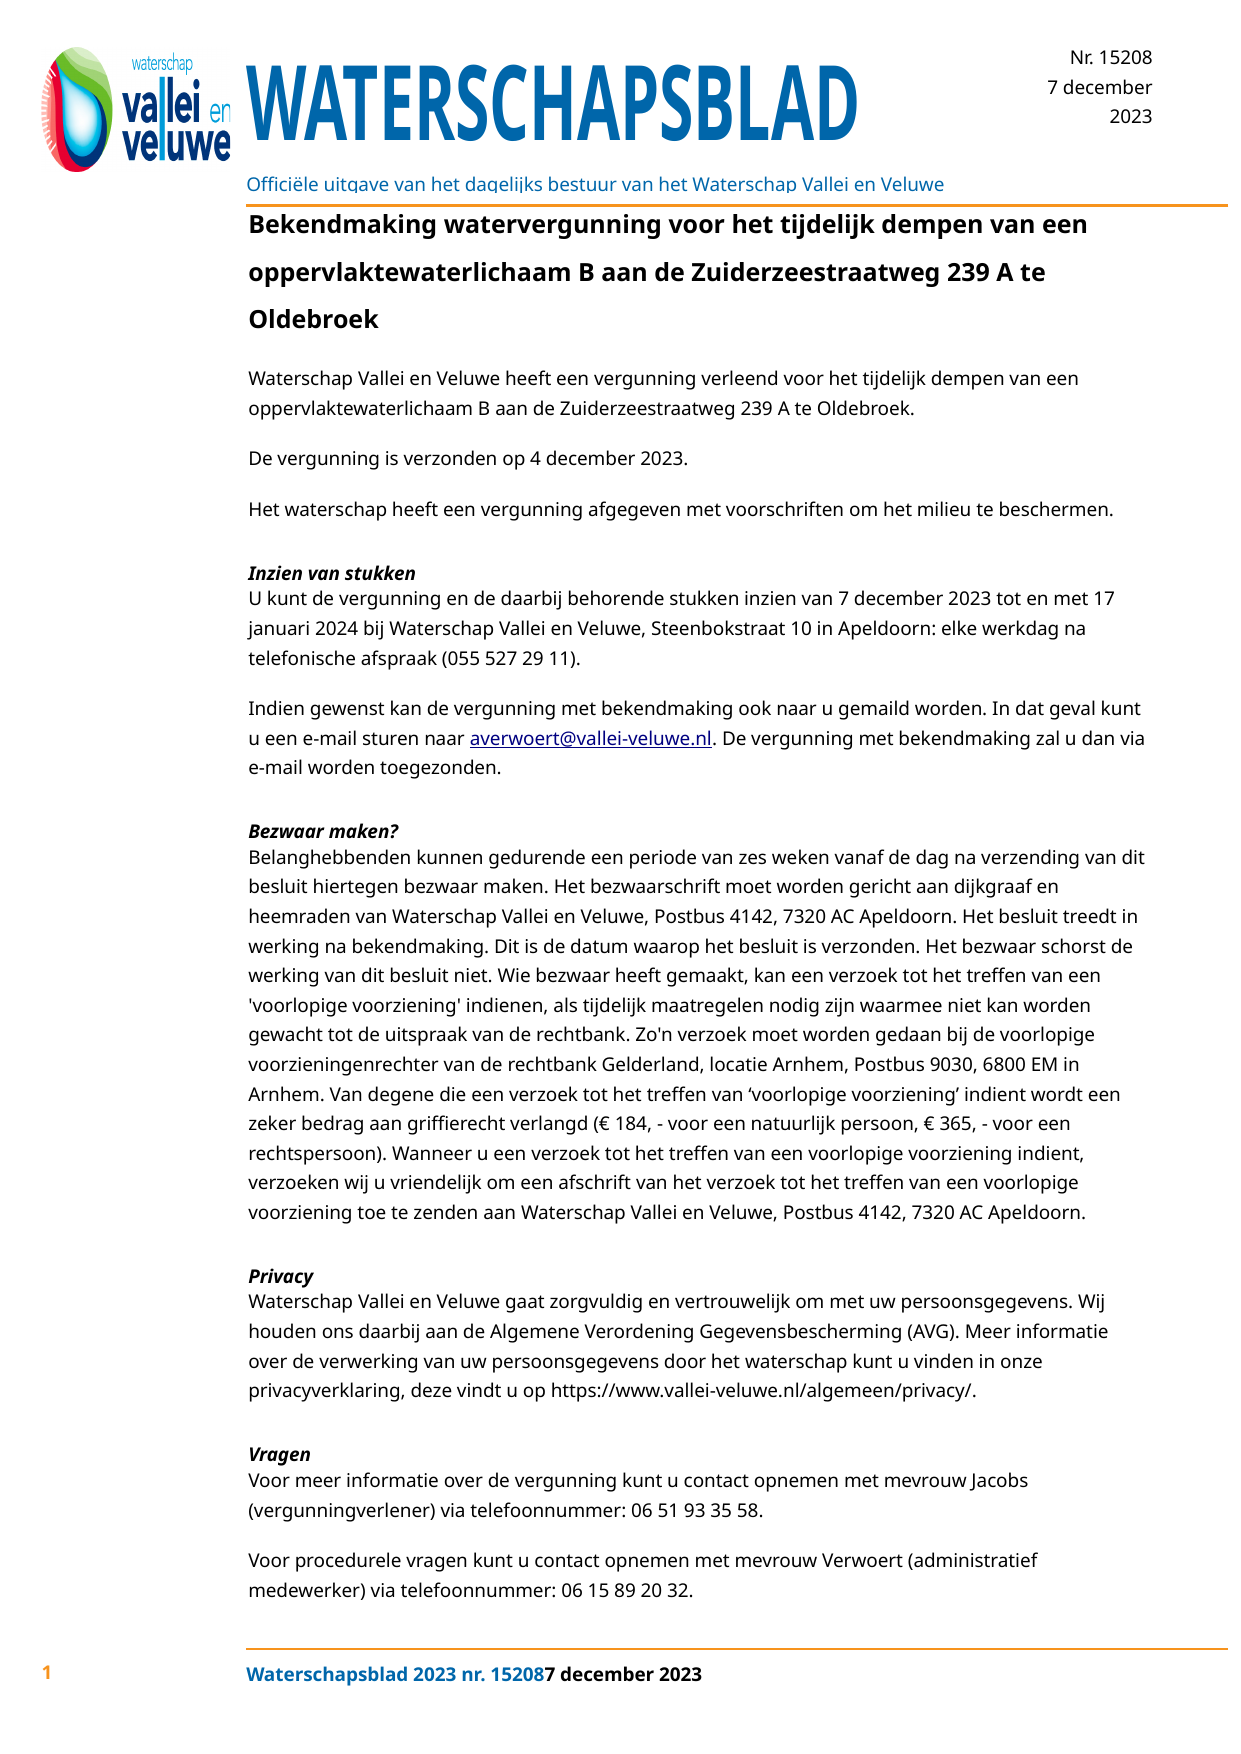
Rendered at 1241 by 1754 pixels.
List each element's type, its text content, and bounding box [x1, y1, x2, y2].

text U kunt de vergunning en de daarbij behorende stukken inzien van 7 december 2023 tot en met 17 januari 2024 bij Waterschap Vallei en Veluwe, Steenbokstraat 10 in Apeldoorn: elke werkdag na telefonische afspraak (055 527 29 11). [248, 586, 1152, 671]
text Inzien van stukken [248, 560, 1152, 586]
text Indien gewenst kan de vergunning met bekendmaking ook naar u gemaild worden. In dat geval kunt u een e-mail sturen naar averwoert@vallei-veluwe.nl. De vergunning met bekendmaking zal u dan via e-mail worden toegezonden. [248, 695, 1152, 780]
picture [41, 47, 231, 172]
text Waterschap Vallei en Veluwe gaat zorgvuldig en vertrouwelijk om met uw persoonsgegevens. Wij houden ons daarbij aan de Algemene Verordening Gegevensbescherming (AVG). Meer informatie over de verwerking van uw persoonsgegevens door het waterschap kunt u vinden in onze privacyverklaring, deze vindt u op https://www.vallei-veluwe.nl/algemeen/privacy/. [248, 1289, 1152, 1403]
text De vergunning is verzonden op 4 december 2023. [248, 446, 1152, 471]
text Bezwaar maken? [248, 818, 1152, 844]
text Waterschap Vallei en Veluwe heeft een vergunning verleend voor het tijdelijk dempen van een oppervlaktewaterlichaam B aan de Zuiderzeestraatweg 239 A te Oldebroek. [248, 366, 1152, 421]
text Belanghebbenden kunnen gedurende een periode van zes weken vanaf de dag na verzending van dit besluit hiertegen bezwaar maken. Het bezwaarschrift moet worden gericht aan dijkgraaf en heemraden van Waterschap Vallei en Veluwe, Postbus 4142, 7320 AC Apeldoorn. Het besluit treedt in werking na bekendmaking. Dit is de datum waarop het besluit is verzonden. Het bezwaar schorst de werking van dit besluit niet. Wie bezwaar heeft gemaakt, kan een verzoek tot het treffen van een 'voorlopige voorziening' indienen, als tijdelijk maatregelen nodig zijn waarmee niet kan worden gewacht tot de uitspraak van de rechtbank. Zo'n verzoek moet worden gedaan bij de voorlopige voorzieningenrechter van de rechtbank Gelderland, locatie Arnhem, Postbus 9030, 6800 EM in Arnhem. Van degene die een verzoek tot het treffen van ‘voorlopige voorziening’ indient wordt een zeker bedrag aan griffierecht verlangd (€ 184, - voor een natuurlijk persoon, € 365, - voor een rechtspersoon). Wanneer u een verzoek tot het treffen van een voorlopige voorziening indient, verzoeken wij u vriendelijk om een afschrift van het verzoek tot het treffen van een voorlopige voorziening toe te zenden aan Waterschap Vallei en Veluwe, Postbus 4142, 7320 AC Apeldoorn. [248, 844, 1152, 1225]
text Privacy [248, 1263, 1152, 1289]
text Voor meer informatie over de vergunning kunt u contact opnemen met mevrouw Jacobs (vergunningverlener) via telefoonnummer: 06 51 93 35 58. [248, 1467, 1152, 1522]
text Vragen [248, 1441, 1152, 1467]
text Voor procedurele vragen kunt u contact opnemen met mevrouw Verwoert (administratief medewerker) via telefoonnummer: 06 15 89 20 32. [248, 1547, 1152, 1602]
text Het waterschap heeft een vergunning afgegeven met voorschriften om het milieu te beschermen. [248, 496, 1152, 522]
text Bekendmaking watervergunning voor het tijdelijk dempen van een oppervlaktewaterlichaam B aan de Zuiderzeestraatweg 239 A te Oldebroek [248, 207, 1152, 336]
